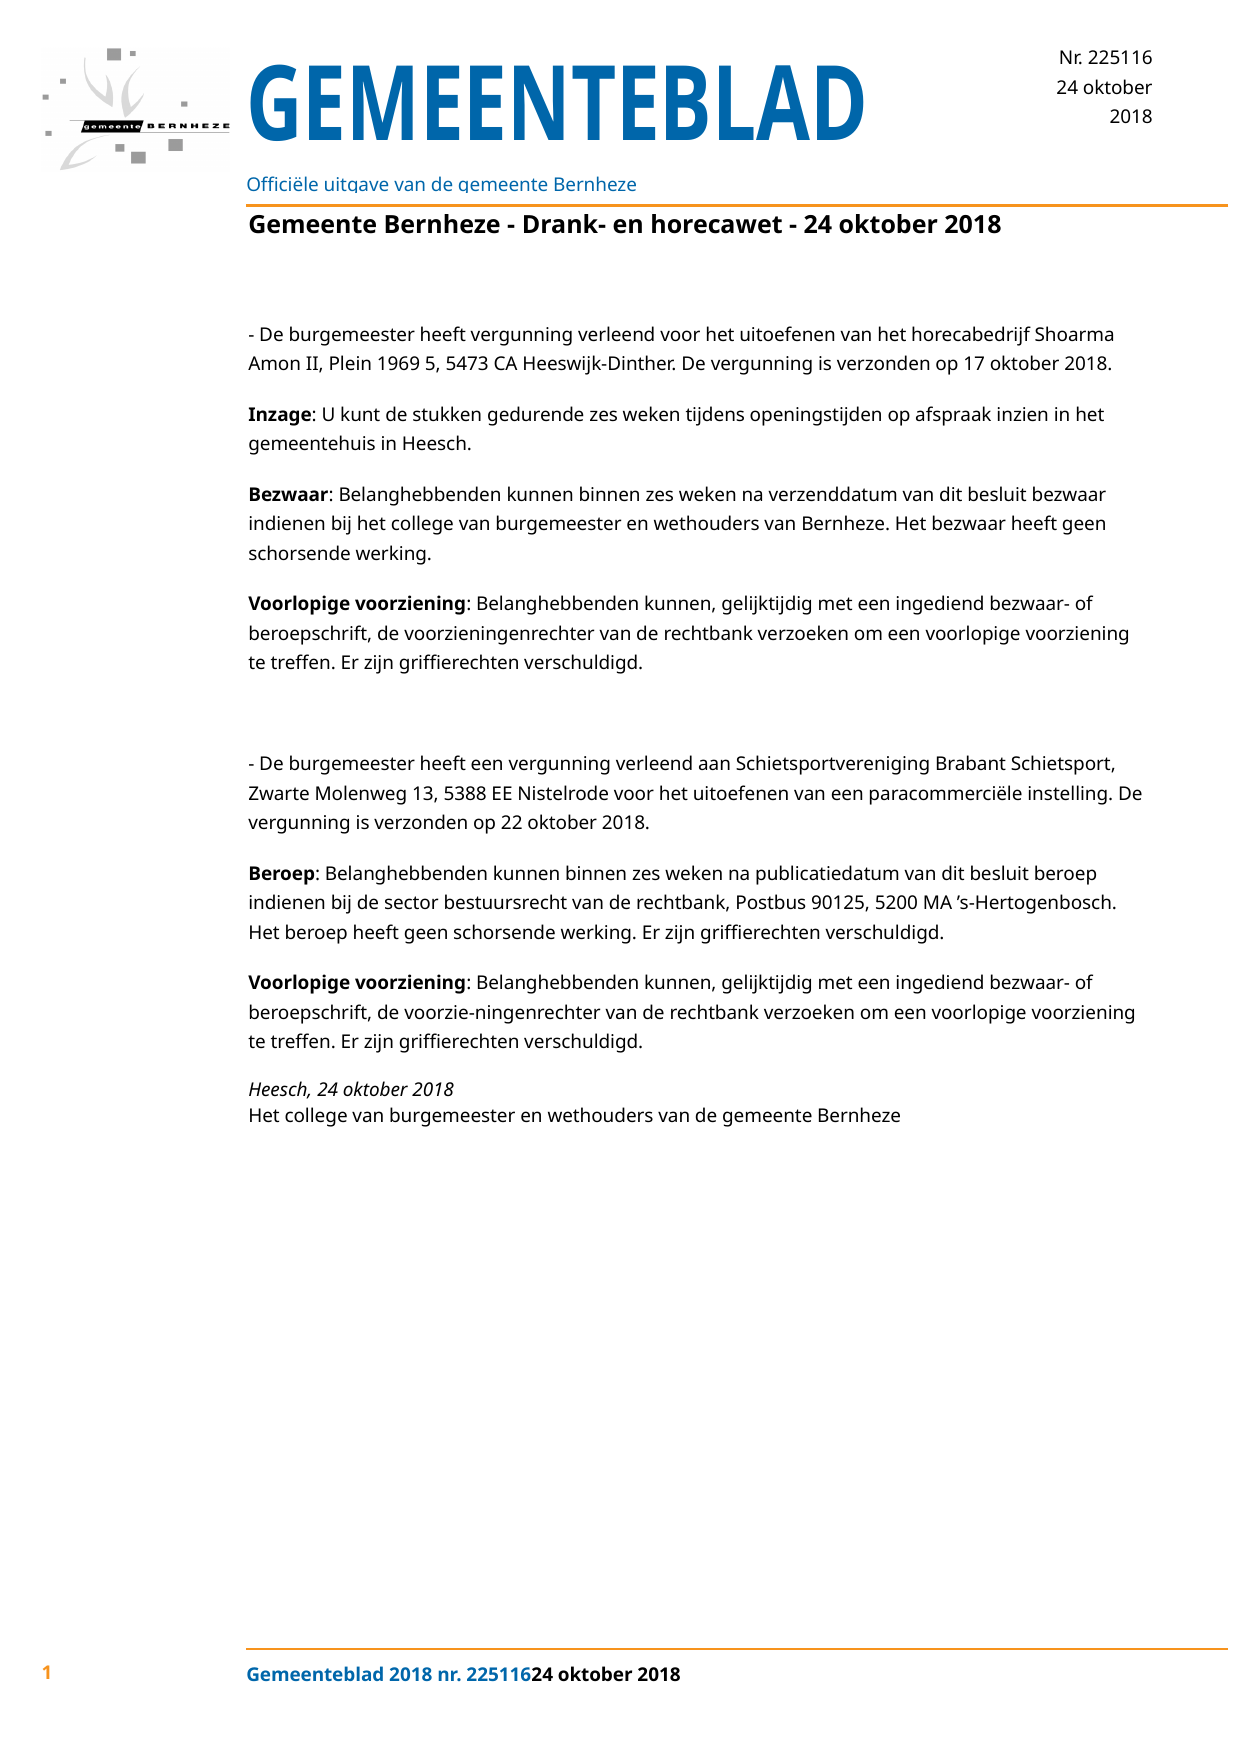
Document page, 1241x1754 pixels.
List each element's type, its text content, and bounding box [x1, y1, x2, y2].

text - De burgemeester heeft vergunning verleend voor het uitoefenen van het horecabedrijf Shoarma Amon II, Plein 1969 5, 5473 CA Heeswijk-Dinther. De vergunning is verzonden op 17 oktober 2018. [248, 321, 1152, 376]
text Het college van burgemeester en wethouders van de gemeente Bernheze [248, 1102, 1152, 1128]
picture [41, 47, 231, 172]
text Voorlopige voorziening: Belanghebbenden kunnen, gelijktijdig met een ingediend bezwaar- of beroepschrift, de voorzieningenrechter van de rechtbank verzoeken om een voorlopige voorziening te treffen. Er zijn griffierechten verschuldigd. [248, 590, 1152, 675]
text Inzage: U kunt de stukken gedurende zes weken tijdens openingstijden op afspraak inzien in het gemeentehuis in Heesch. [248, 401, 1152, 456]
text Gemeente Bernheze - Drank- en horecawet - 24 oktober 2018 [248, 207, 1152, 241]
text Heesch, 24 oktober 2018 [248, 1076, 1152, 1102]
text Voorlopige voorziening: Belanghebbenden kunnen, gelijktijdig met een ingediend bezwaar- of beroepschrift, de voorzie-ningenrechter van de rechtbank verzoeken om een voorlopige voorziening te treffen. Er zijn griffierechten verschuldigd. [248, 969, 1152, 1054]
text Beroep: Belanghebbenden kunnen binnen zes weken na publicatiedatum van dit besluit beroep indienen bij de sector bestuursrecht van de rechtbank, Postbus 90125, 5200 MA ’s-Hertogenbosch. Het beroep heeft geen schorsende werking. Er zijn griffierechten verschuldigd. [248, 860, 1152, 945]
text Bezwaar: Belanghebbenden kunnen binnen zes weken na verzenddatum van dit besluit bezwaar indienen bij het college van burgemeester en wethouders van Bernheze. Het bezwaar heeft geen schorsende werking. [248, 481, 1152, 566]
text - De burgemeester heeft een vergunning verleend aan Schietsportvereniging Brabant Schietsport, Zwarte Molenweg 13, 5388 EE Nistelrode voor het uitoefenen van een paracommerciële instelling. De vergunning is verzonden op 22 oktober 2018. [248, 750, 1152, 835]
